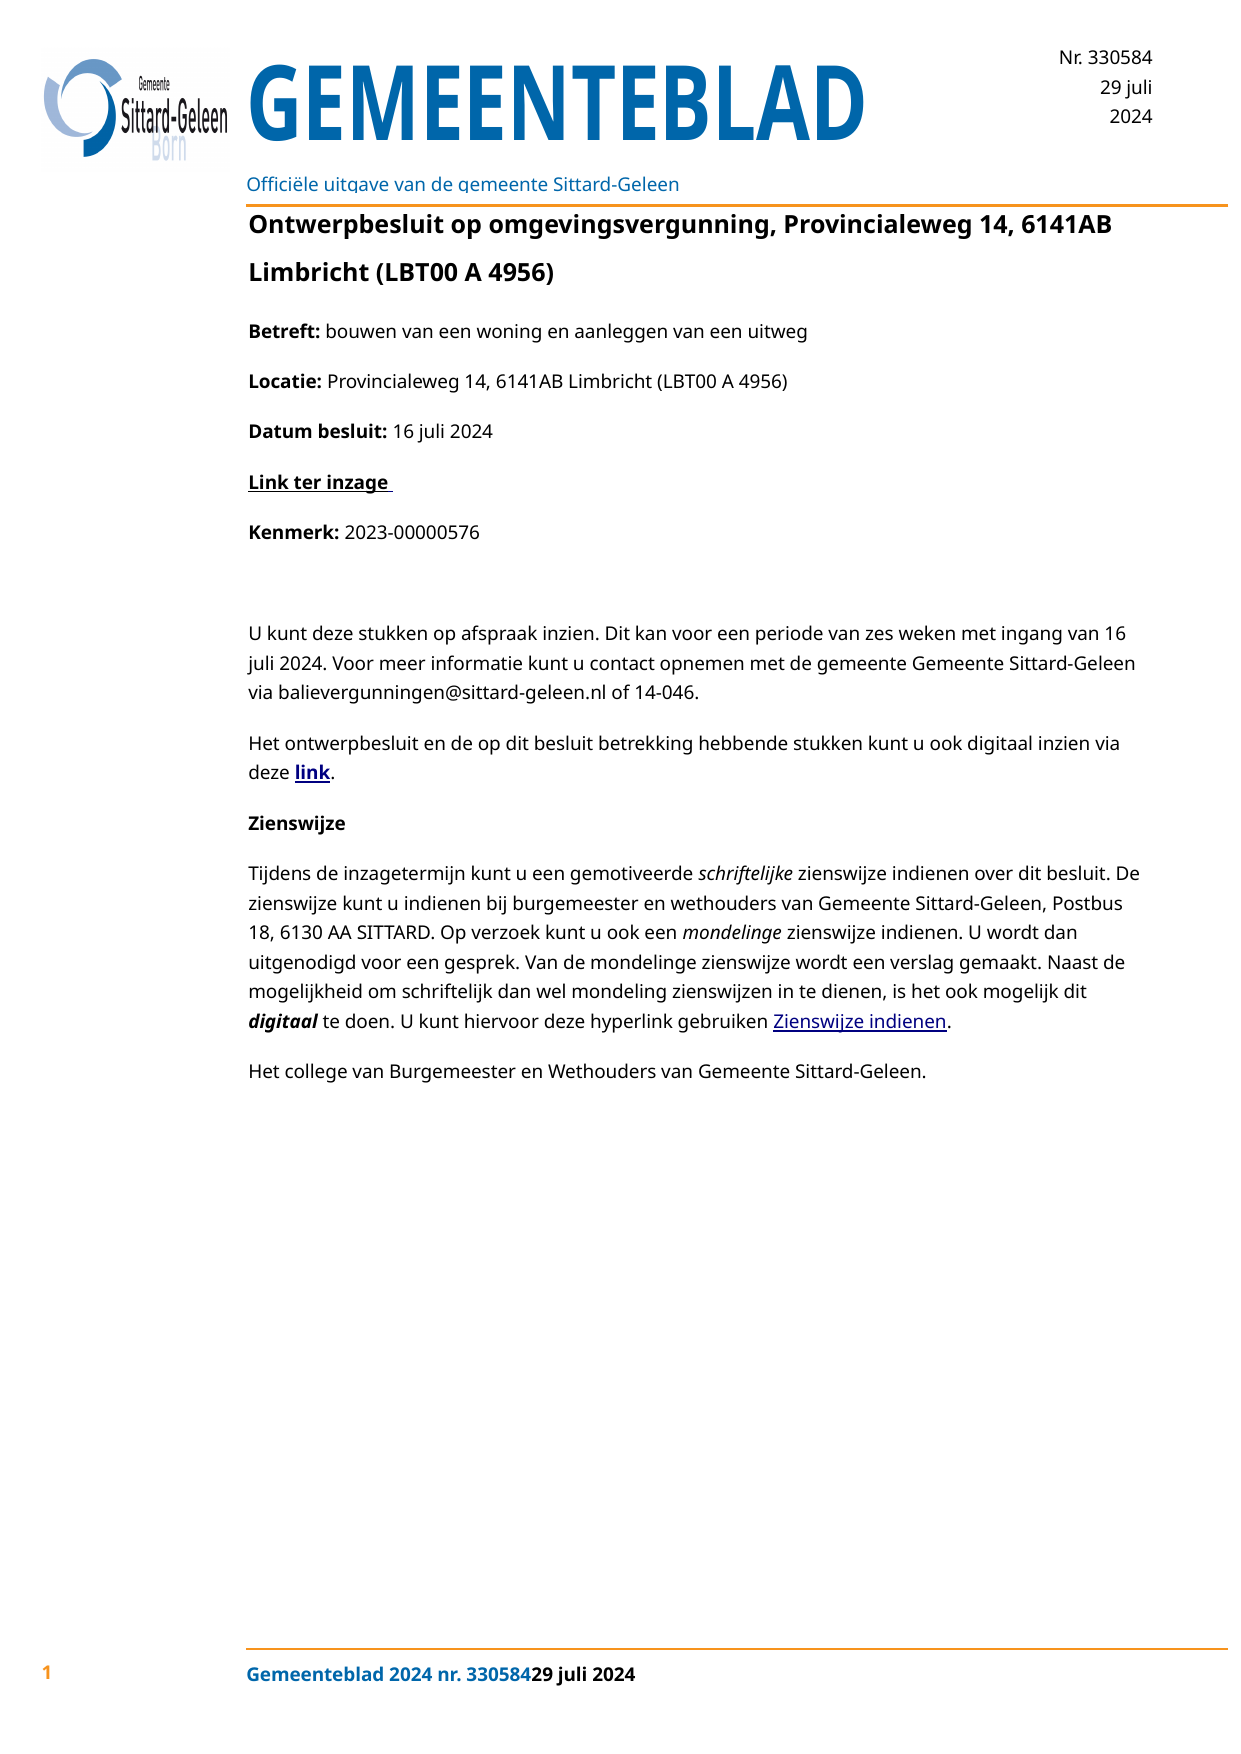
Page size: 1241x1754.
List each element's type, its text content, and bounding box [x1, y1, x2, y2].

text Locatie: Provincialeweg 14, 6141AB Limbricht (LBT00 A 4956) [248, 368, 1152, 394]
text Het college van Burgemeester en Wethouders van Gemeente Sittard-Geleen. [248, 1059, 1152, 1084]
text Ontwerpbesluit op omgevingsvergunning, Provincialeweg 14, 6141AB Limbricht (LBT00 A 4956) [248, 207, 1152, 288]
text Tijdens de inzagetermijn kunt u een gemotiveerde schriftelijke zienswijze indienen over dit besluit. De zienswijze kunt u indienen bij burgemeester en wethouders van Gemeente Sittard-Geleen, Postbus 18, 6130 AA SITTARD. Op verzoek kunt u ook een mondelinge zienswijze indienen. U wordt dan uitgenodigd voor een gesprek. Van de mondelinge zienswijze wordt een verslag gemaakt. Naast de mogelijkheid om schriftelijk dan wel mondeling zienswijzen in te dienen, is het ook mogelijk dit digitaal te doen. U kunt hiervoor deze hyperlink gebruiken Zienswijze indienen. [248, 860, 1152, 1034]
text Link ter inzage [248, 469, 1152, 495]
text Zienswijze [248, 810, 1152, 836]
text Het ontwerpbesluit en de op dit besluit betrekking hebbende stukken kunt u ook digitaal inzien via deze link. [248, 730, 1152, 785]
text Datum besluit: 16 juli 2024 [248, 419, 1152, 444]
text U kunt deze stukken op afspraak inzien. Dit kan voor een periode van zes weken met ingang van 16 juli 2024. Voor meer informatie kunt u contact opnemen met de gemeente Gemeente Sittard-Geleen via balievergunningen@sittard-geleen.nl of 14-046. [248, 620, 1152, 705]
text Kenmerk: 2023-00000576 [248, 519, 1152, 545]
picture [41, 47, 231, 172]
text Betreft: bouwen van een woning en aanleggen van een uitweg [248, 318, 1152, 344]
